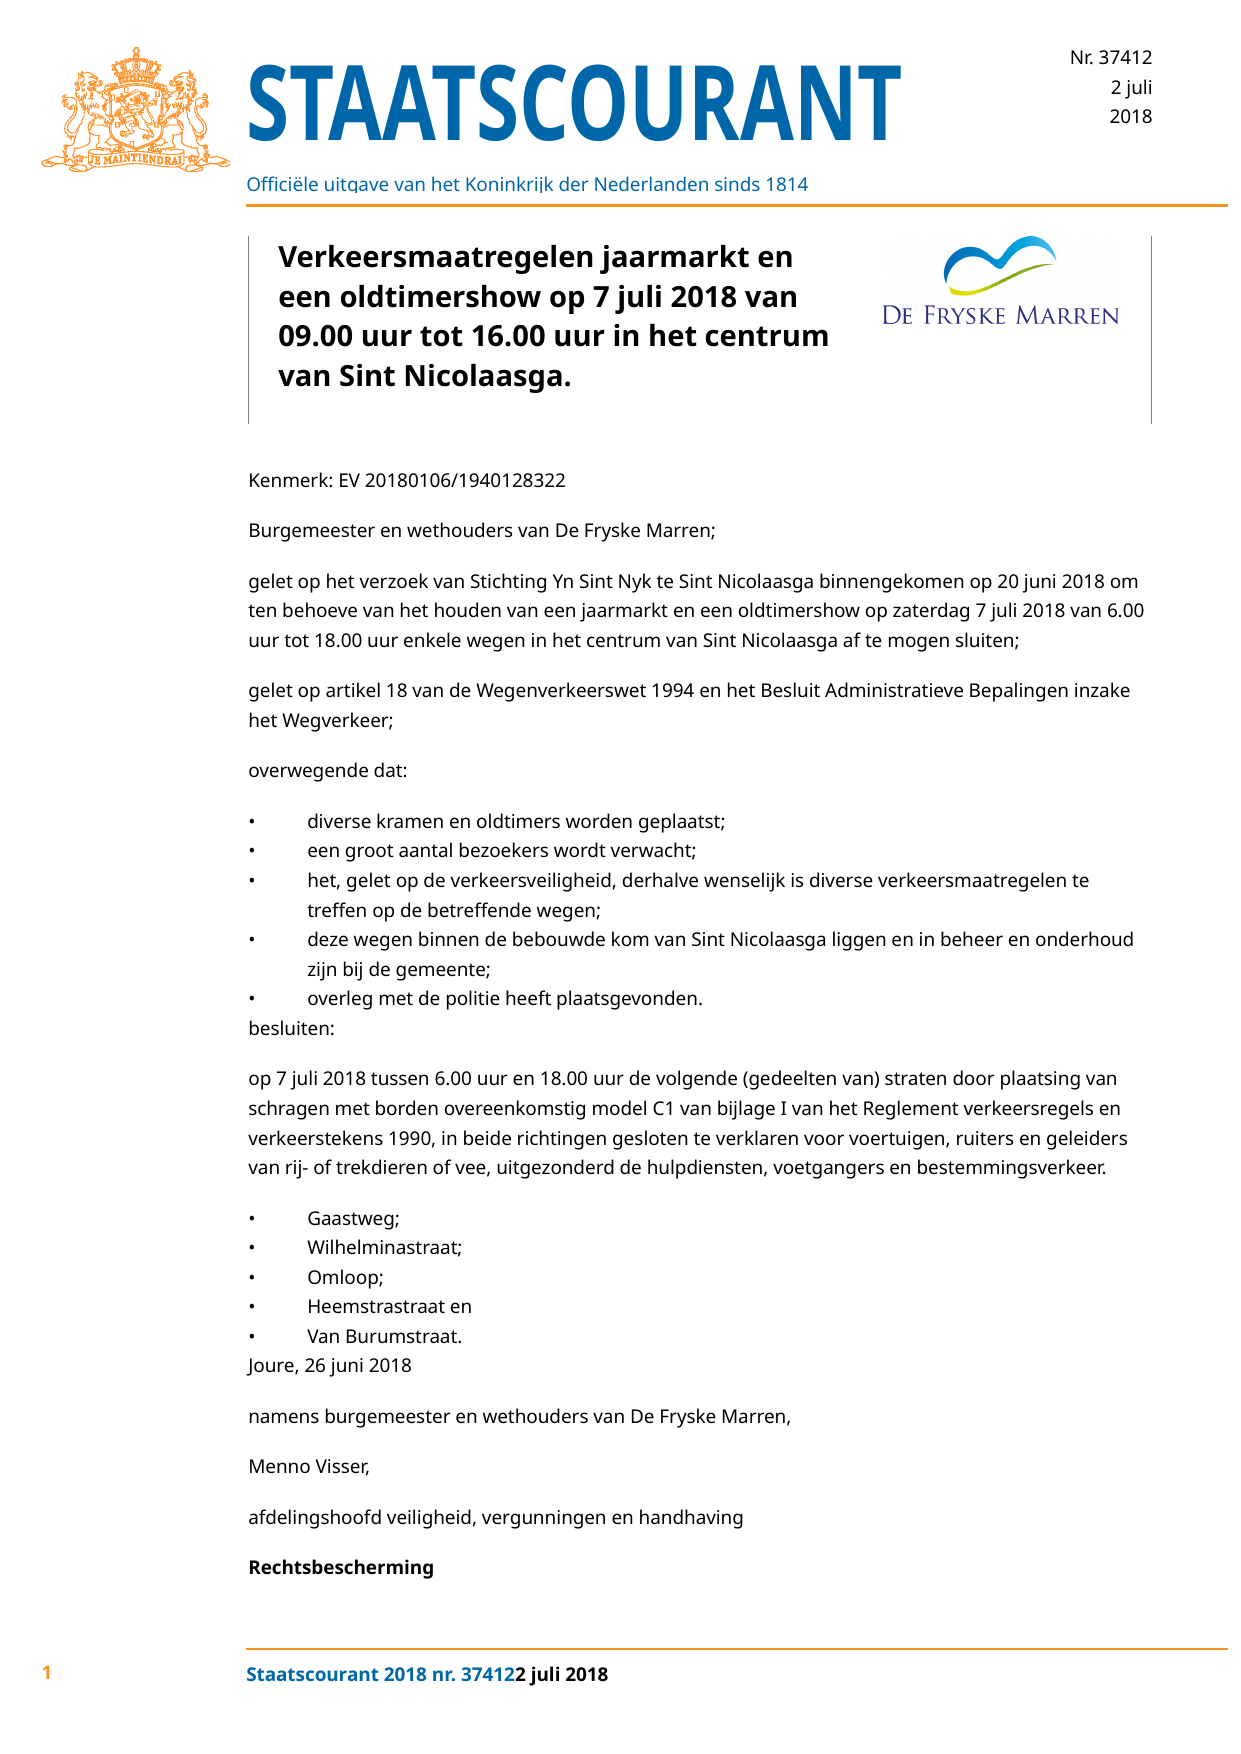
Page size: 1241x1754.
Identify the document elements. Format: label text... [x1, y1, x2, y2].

list een groot aantal bezoekers wordt verwacht; [248, 838, 1152, 863]
list het, gelet op de verkeersveiligheid, derhalve wenselijk is diverse verkeersmaatregelen te treffen op de betreffende wegen; [248, 867, 1152, 923]
picture [882, 236, 1119, 324]
list Wilhelminastraat; [248, 1234, 1152, 1260]
list deze wegen binnen de bebouwde kom van Sint Nicolaasga liggen en in beheer en onderhoud zijn bij de gemeente; [248, 926, 1152, 982]
list Omloop; [248, 1264, 1152, 1290]
text Rechtsbescherming [248, 1554, 1152, 1580]
picture [41, 47, 231, 172]
text namens burgemeester en wethouders van De Fryske Marren, [248, 1403, 1152, 1429]
text op 7 juli 2018 tussen 6.00 uur en 18.00 uur de volgende (gedeelten van) straten door plaatsing van schragen met borden overeenkomstig model C1 van bijlage I van het Reglement verkeersregels en verkeerstekens 1990, in beide richtingen gesloten te verklaren voor voertuigen, ruiters en geleiders van rij- of trekdieren of vee, uitgezonderd de hulpdiensten, voetgangers en bestemmingsverkeer. [248, 1066, 1152, 1180]
text Burgemeester en wethouders van De Fryske Marren; [248, 518, 1152, 543]
text afdelingshoofd veiligheid, vergunningen en handhaving [248, 1504, 1152, 1530]
text gelet op artikel 18 van de Wegenverkeerswet 1994 en het Besluit Administratieve Bepalingen inzake het Wegverkeer; [248, 678, 1152, 733]
list Heemstrastraat en [248, 1293, 1152, 1319]
table_header Verkeersmaatregelen jaarmarkt en een oldtimershow op 7 juli 2018 van 09.00 uur tot 16.00 uur in het centrum van Sint Nicolaasga. [249, 236, 850, 424]
text gelet op het verzoek van Stichting Yn Sint Nyk te Sint Nicolaasga binnengekomen op 20 juni 2018 om ten behoeve van het houden van een jaarmarkt en een oldtimershow op zaterdag 7 juli 2018 van 6.00 uur tot 18.00 uur enkele wegen in het centrum van Sint Nicolaasga af te mogen sluiten; [248, 568, 1152, 653]
text Kenmerk: EV 20180106/1940128322 [248, 467, 1152, 493]
table_header [850, 236, 1151, 424]
text Menno Visser, [248, 1453, 1152, 1479]
list Van Burumstraat. [248, 1323, 1152, 1349]
list Gaastweg; [248, 1205, 1152, 1231]
text besluiten: [248, 1015, 1152, 1041]
list overleg met de politie heeft plaatsgevonden. [248, 986, 1152, 1011]
text overwegende dat: [248, 758, 1152, 783]
list diverse kramen en oldtimers worden geplaatst; [248, 808, 1152, 834]
text Joure, 26 juni 2018 [248, 1353, 1152, 1378]
